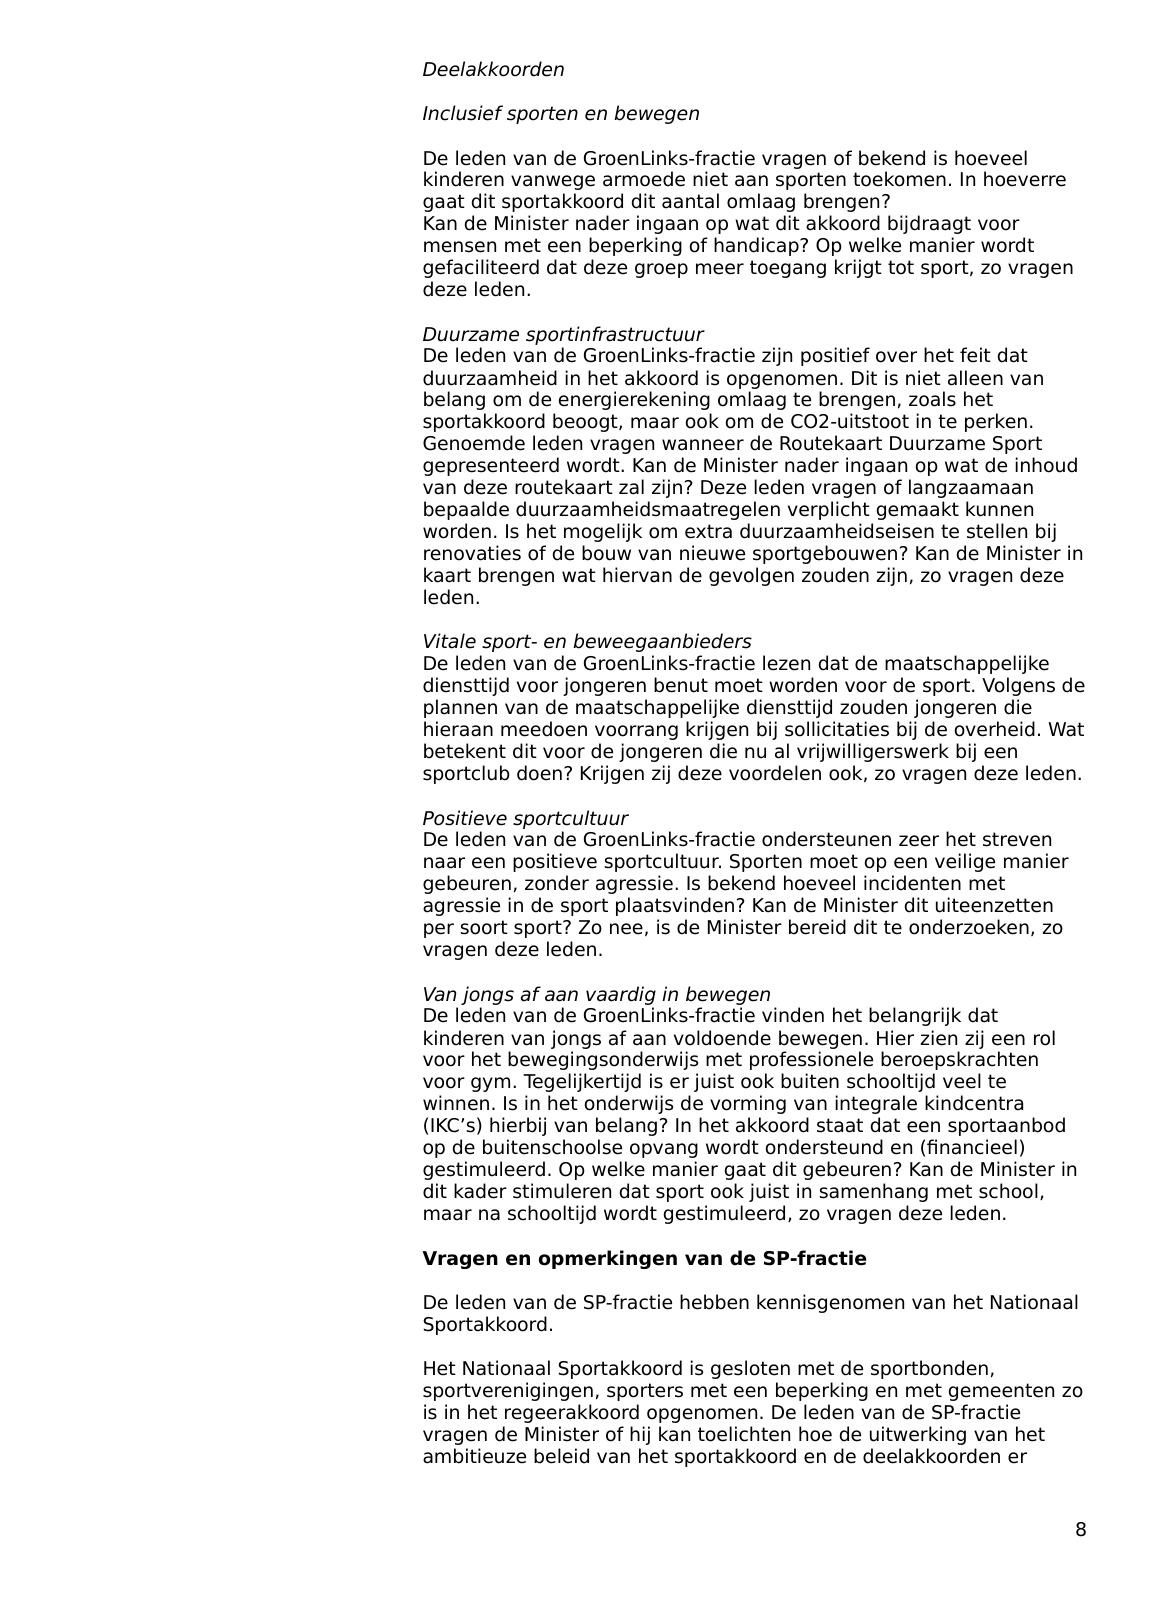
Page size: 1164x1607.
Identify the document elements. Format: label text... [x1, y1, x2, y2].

subtitle Deelakkoorden [422, 59, 1087, 81]
text De leden van de GroenLinks-fractie zijn positief over het feit dat duurzaamheid in het akkoord is opgenomen. Dit is niet alleen van belang om de energierekening omlaag te brengen, zoals het sportakkoord beoogt, maar ook om de CO2-uitstoot in te perken. Genoemde leden vragen wanneer de Routekaart Duurzame Sport gepresenteerd wordt. Kan de Minister nader ingaan op wat de inhoud van deze routekaart zal zijn? Deze leden vragen of langzaamaan bepaalde duurzaamheidsmaatregelen verplicht gemaakt kunnen worden. Is het mogelijk om extra duurzaamheidseisen te stellen bij renovaties of de bouw van nieuwe sportgebouwen? Kan de Minister in kaart brengen wat hiervan de gevolgen zouden zijn, zo vragen deze leden. [422, 345, 1087, 609]
text De leden van de SP-fractie hebben kennisgenomen van het Nationaal Sportakkoord. [422, 1292, 1087, 1336]
subtitle Vragen en opmerkingen van de SP-fractie [422, 1247, 1087, 1269]
text De leden van de GroenLinks-fractie vragen of bekend is hoeveel kinderen vanwege armoede niet aan sporten toekomen. In hoeverre gaat dit sportakkoord dit aantal omlaag brengen? [422, 147, 1087, 213]
text De leden van de GroenLinks-fractie ondersteunen zeer het streven naar een positieve sportcultuur. Sporten moet op een veilige manier gebeuren, zonder agressie. Is bekend hoeveel incidenten met agressie in de sport plaatsvinden? Kan de Minister dit uiteenzetten per soort sport? Zo nee, is de Minister bereid dit te onderzoeken, zo vragen deze leden. [422, 829, 1087, 961]
subtitle Positieve sportcultuur [422, 807, 1087, 829]
subtitle Vitale sport- en beweegaanbieders [422, 631, 1087, 653]
text Het Nationaal Sportakkoord is gesloten met de sportbonden, sportverenigingen, sporters met een beperking en met gemeenten zo is in het regeerakkoord opgenomen. De leden van de SP-fractie vragen de Minister of hij kan toelichten hoe de uitwerking van het ambitieuze beleid van het sportakkoord en de deelakkoorden er [422, 1358, 1087, 1468]
text De leden van de GroenLinks-fractie lezen dat de maatschappelijke diensttijd voor jongeren benut moet worden voor de sport. Volgens de plannen van de maatschappelijke diensttijd zouden jongeren die hieraan meedoen voorrang krijgen bij sollicitaties bij de overheid. Wat betekent dit voor de jongeren die nu al vrijwilligerswerk bij een sportclub doen? Krijgen zij deze voordelen ook, zo vragen deze leden. [422, 653, 1087, 785]
text Kan de Minister nader ingaan op wat dit akkoord bijdraagt voor mensen met een beperking of handicap? Op welke manier wordt gefaciliteerd dat deze groep meer toegang krijgt tot sport, zo vragen deze leden. [422, 213, 1087, 301]
subtitle Duurzame sportinfrastructuur [422, 323, 1087, 345]
text De leden van de GroenLinks-fractie vinden het belangrijk dat kinderen van jongs af aan voldoende bewegen. Hier zien zij een rol voor het bewegingsonderwijs met professionele beroepskrachten voor gym. Tegelijkertijd is er juist ook buiten schooltijd veel te winnen. Is in het onderwijs de vorming van integrale kindcentra (IKC’s) hierbij van belang? In het akkoord staat dat een sportaanbod op de buitenschoolse opvang wordt ondersteund en (financieel) gestimuleerd. Op welke manier gaat dit gebeuren? Kan de Minister in dit kader stimuleren dat sport ook juist in samenhang met school, maar na schooltijd wordt gestimuleerd, zo vragen deze leden. [422, 1005, 1087, 1225]
subtitle Van jongs af aan vaardig in bewegen [422, 983, 1087, 1005]
subtitle Inclusief sporten en bewegen [422, 103, 1087, 125]
